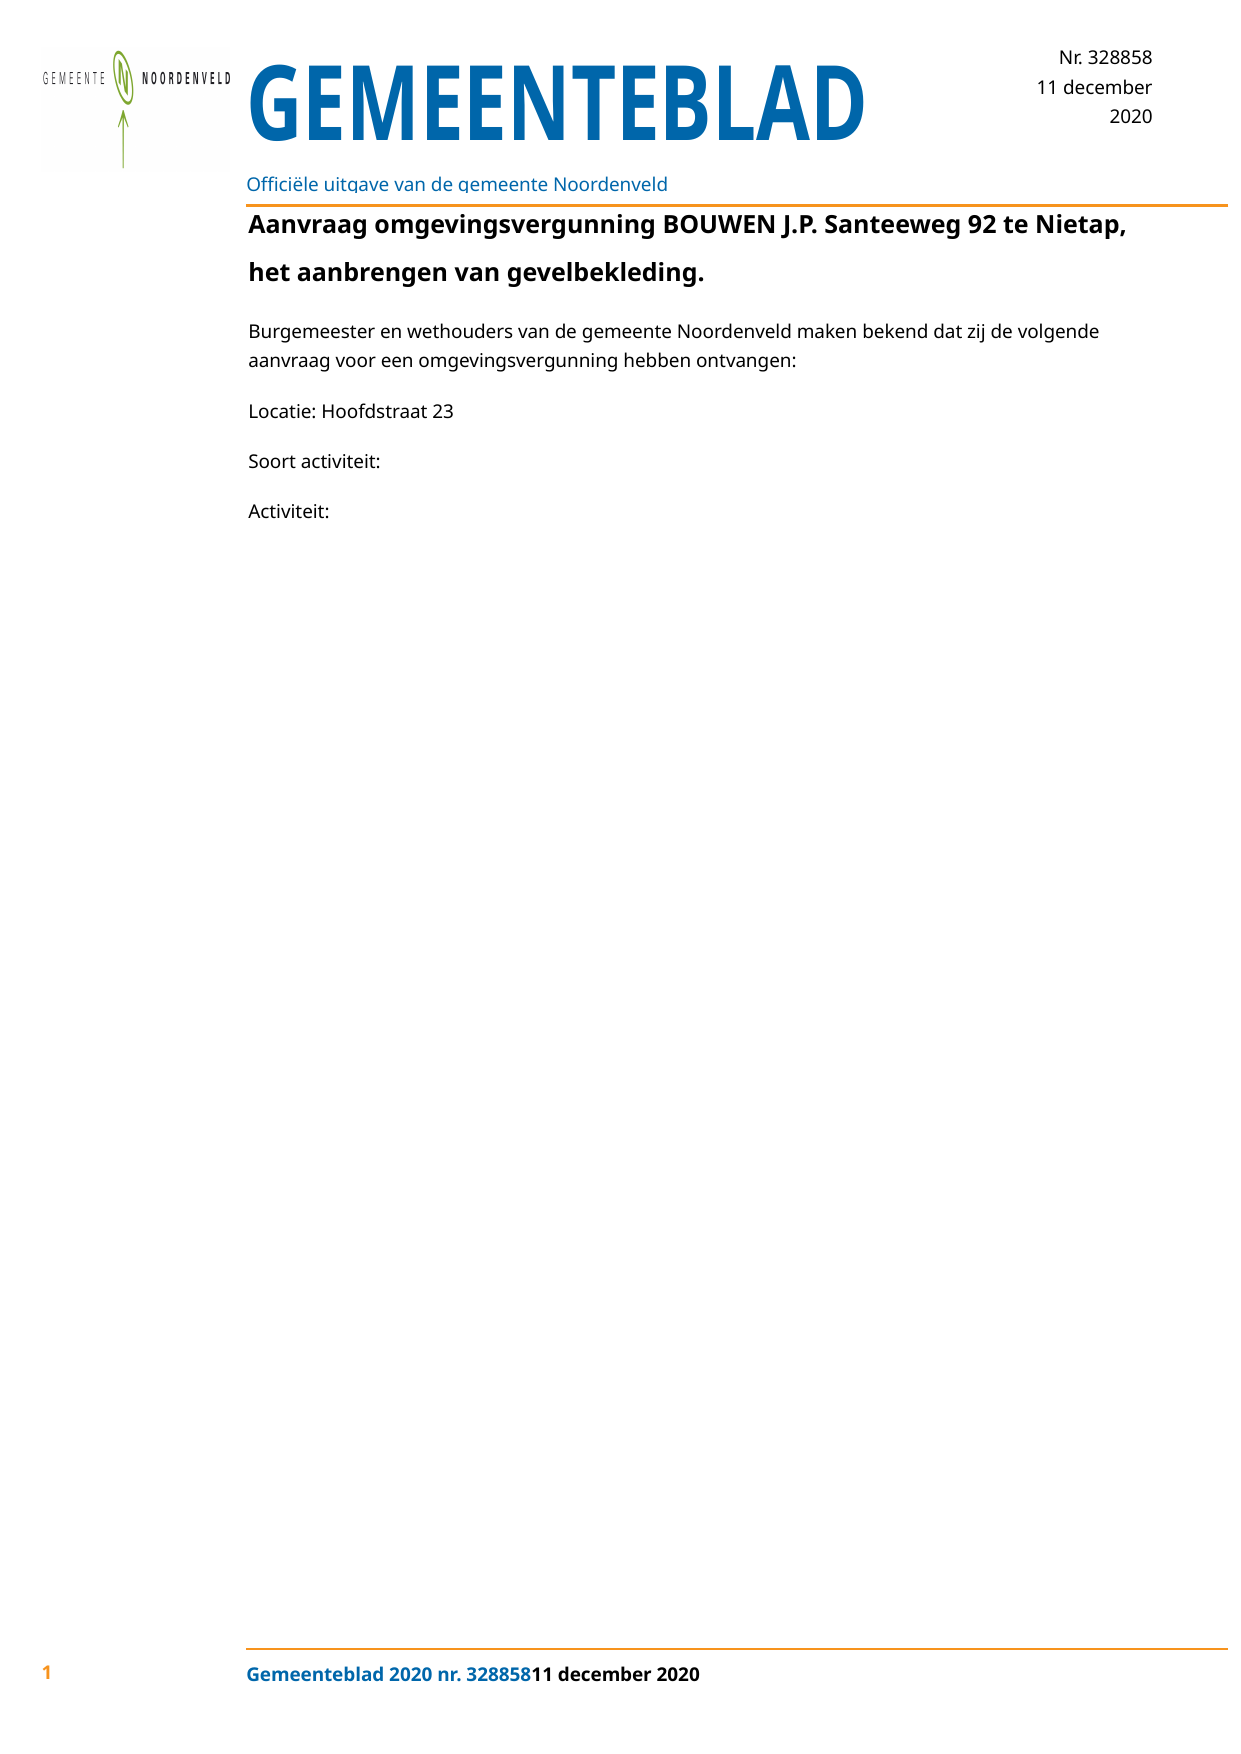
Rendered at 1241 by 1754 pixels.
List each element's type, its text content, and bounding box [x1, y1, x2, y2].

text Locatie: Hoofdstraat 23 [248, 398, 1152, 424]
text Soort activiteit: [248, 448, 1152, 474]
picture [41, 47, 231, 172]
text Burgemeester en wethouders van de gemeente Noordenveld maken bekend dat zij de volgende aanvraag voor een omgevingsvergunning hebben ontvangen: [248, 318, 1152, 373]
text Aanvraag omgevingsvergunning BOUWEN J.P. Santeeweg 92 te Nietap, het aanbrengen van gevelbekleding. [248, 207, 1152, 288]
text Activiteit: [248, 499, 1152, 524]
